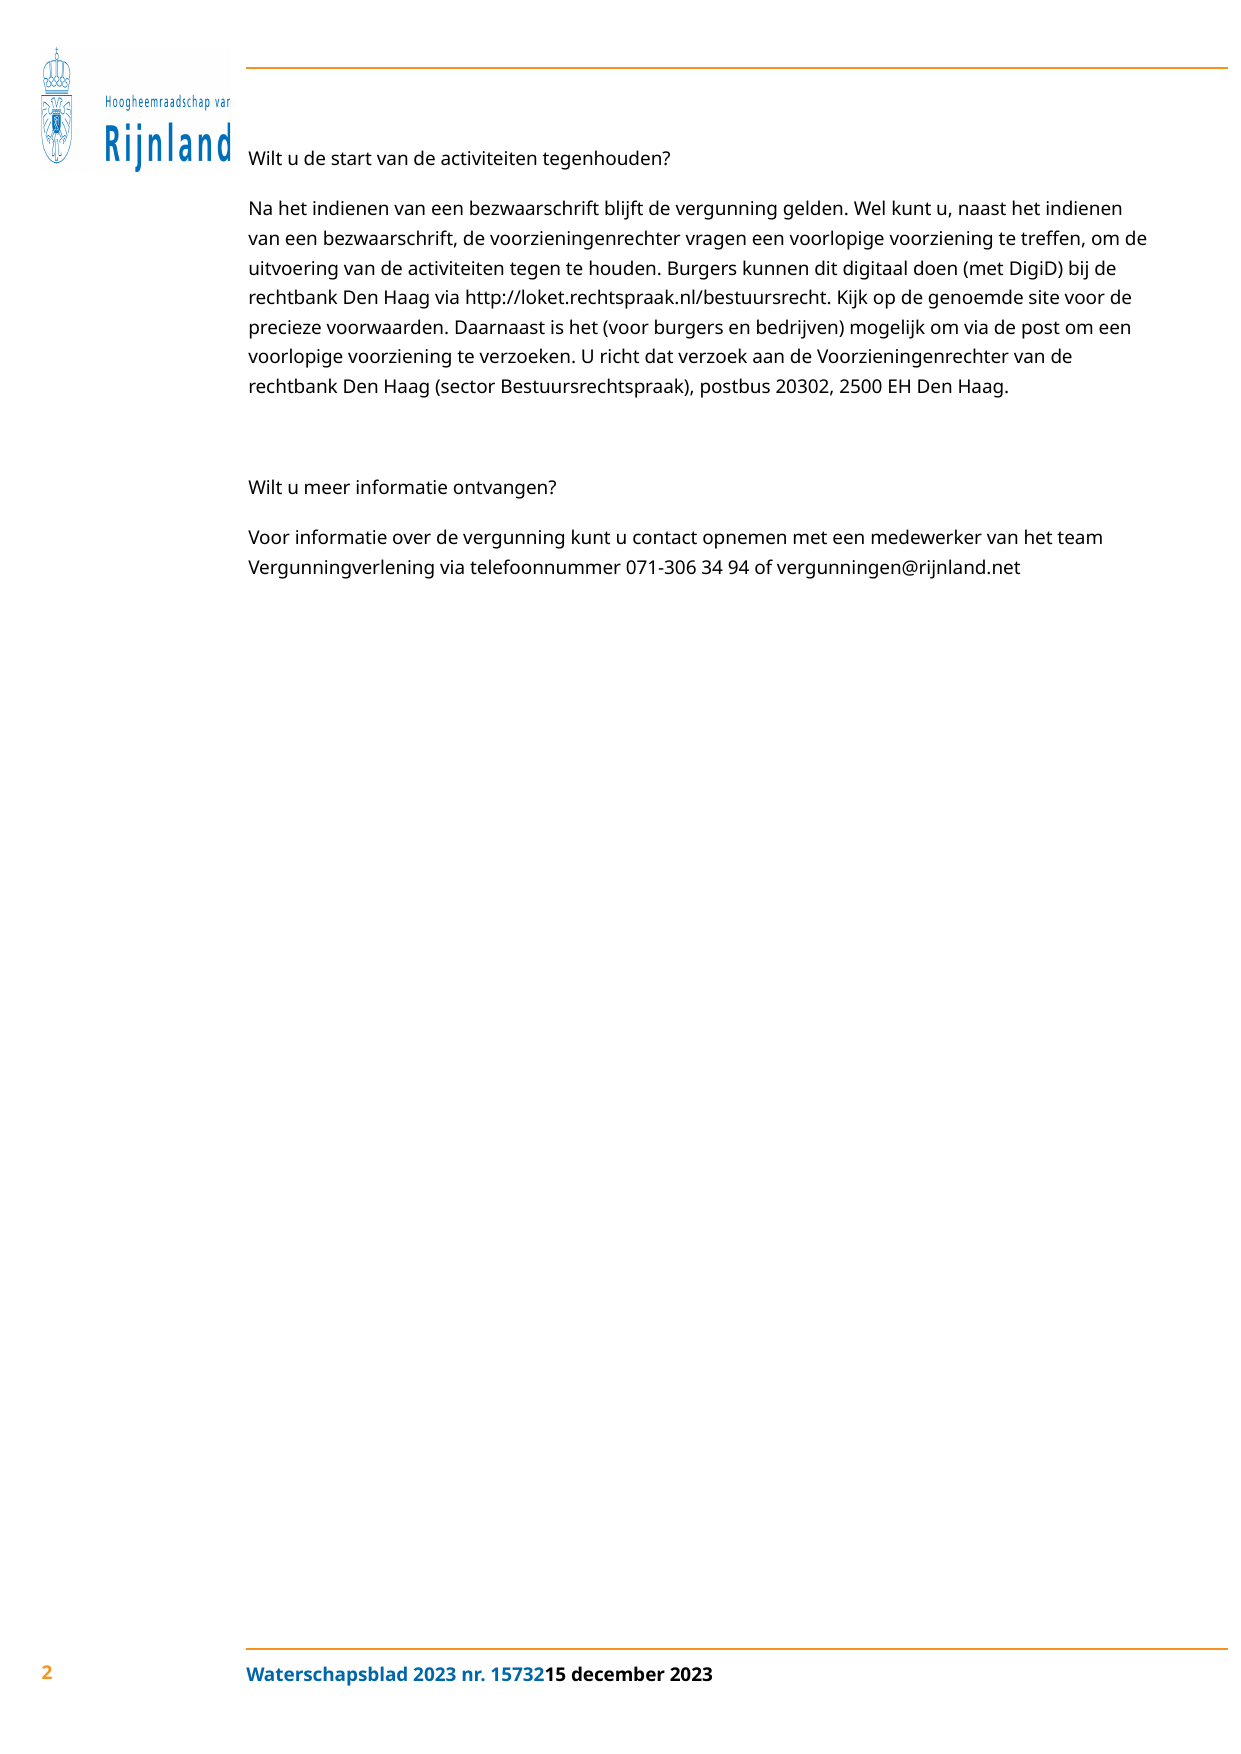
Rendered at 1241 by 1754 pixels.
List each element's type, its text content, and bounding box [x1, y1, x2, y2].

text Wilt u meer informatie ontvangen? [248, 474, 1152, 500]
picture [41, 47, 231, 172]
text Wilt u de start van de activiteiten tegenhouden? [248, 145, 1152, 171]
text Na het indienen van een bezwaarschrift blijft de vergunning gelden. Wel kunt u, naast het indienen van een bezwaarschrift, de voorzieningenrechter vragen een voorlopige voorziening te treffen, om de uitvoering van de activiteiten tegen te houden. Burgers kunnen dit digitaal doen (met DigiD) bij de rechtbank Den Haag via http://loket.rechtspraak.nl/bestuursrecht. Kijk op de genoemde site voor de precieze voorwaarden. Daarnaast is het (voor burgers en bedrijven) mogelijk om via de post om een voorlopige voorziening te verzoeken. U richt dat verzoek aan de Voorzieningenrechter van de rechtbank Den Haag (sector Bestuursrechtspraak), postbus 20302, 2500 EH Den Haag. [248, 196, 1152, 399]
text Voor informatie over de vergunning kunt u contact opnemen met een medewerker van het team Vergunningverlening via telefoonnummer 071-306 34 94 of vergunningen@rijnland.net [248, 524, 1152, 580]
